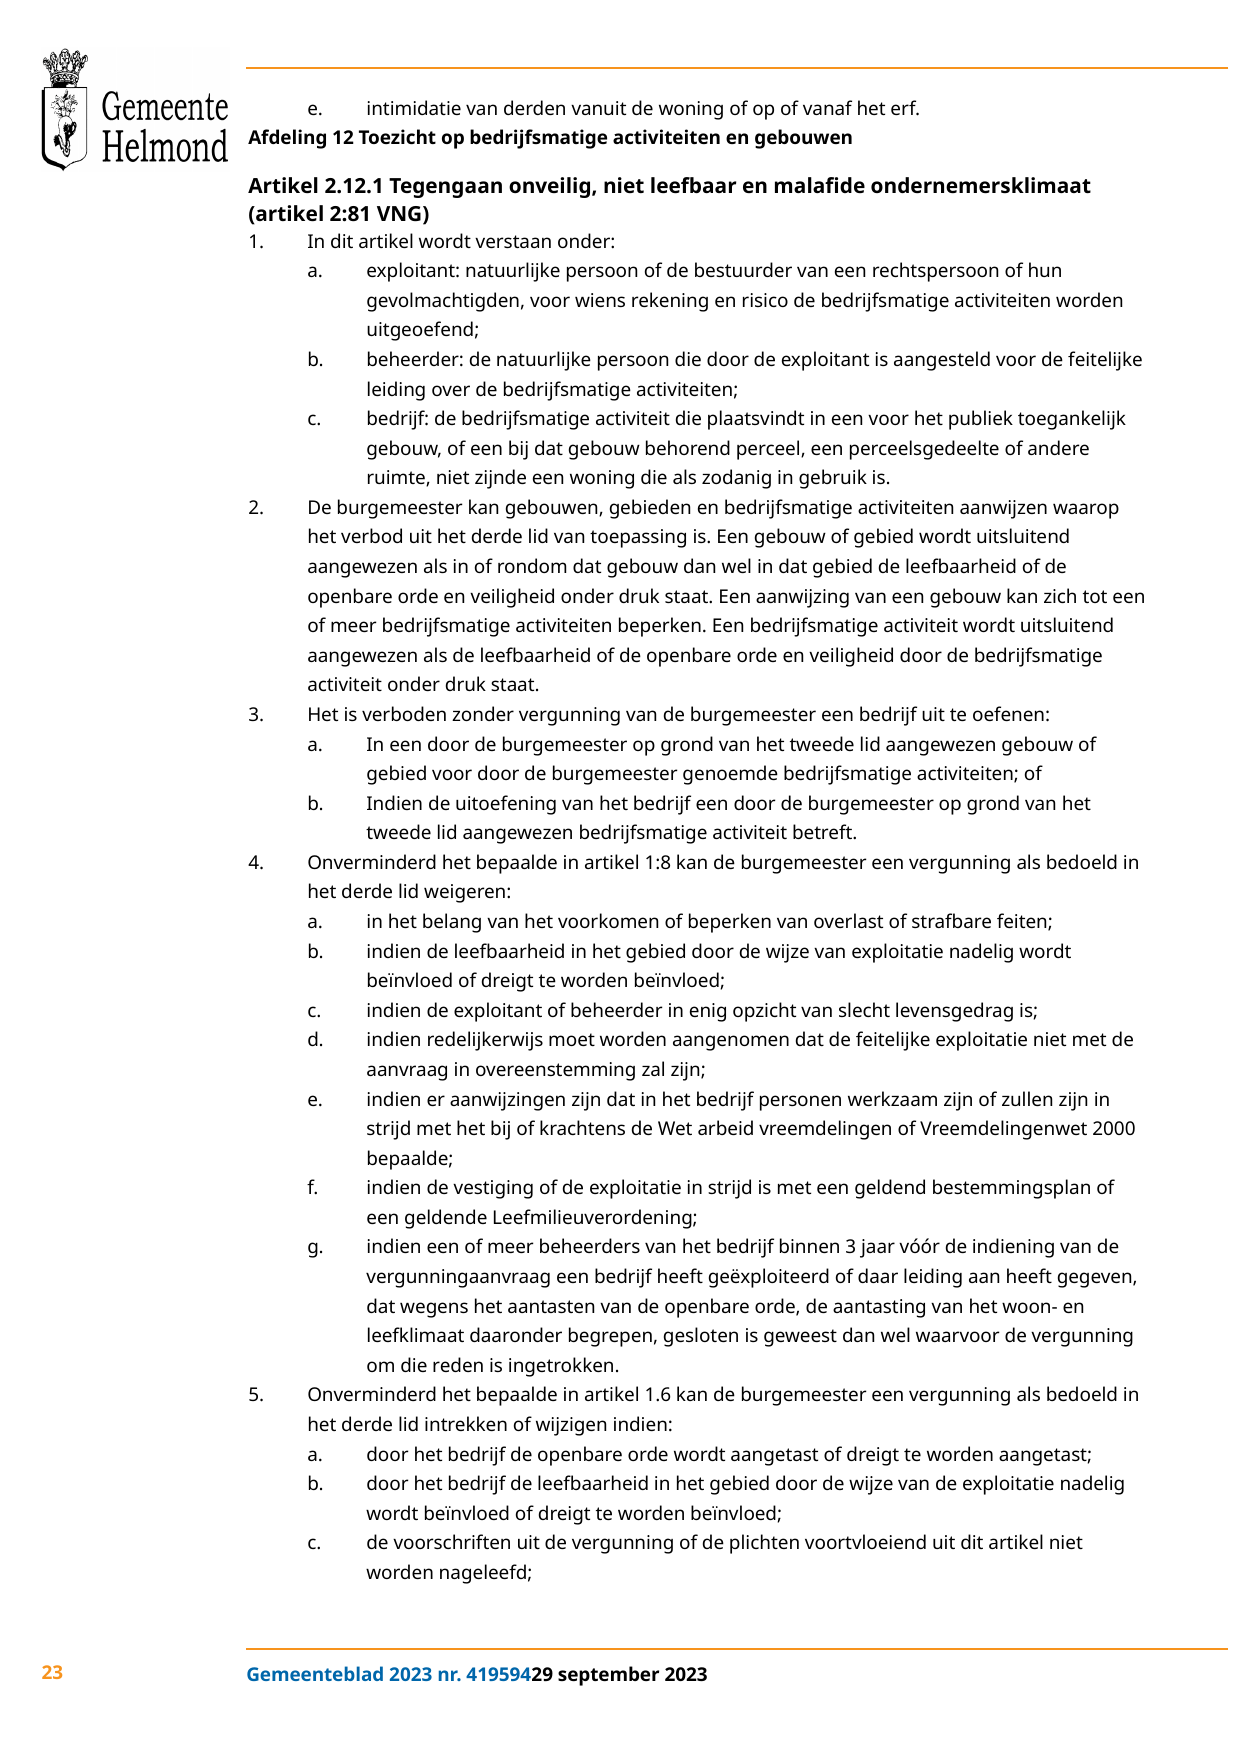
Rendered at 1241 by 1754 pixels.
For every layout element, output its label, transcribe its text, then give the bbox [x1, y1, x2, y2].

list indien een of meer beheerders van het bedrijf binnen 3 jaar vóór de indiening van de vergunningaanvraag een bedrijf heeft geëxploiteerd of daar leiding aan heeft gegeven, dat wegens het aantasten van de openbare orde, de aantasting van het woon- en leefklimaat daaronder begrepen, gesloten is geweest dan wel waarvoor de vergunning om die reden is ingetrokken. [307, 1234, 1152, 1378]
list In een door de burgemeester op grond van het tweede lid aangewezen gebouw of gebied voor door de burgemeester genoemde bedrijfsmatige activiteiten; of [307, 731, 1152, 786]
list indien de exploitant of beheerder in enig opzicht van slecht levensgedrag is; [307, 997, 1152, 1023]
text Afdeling 12 Toezicht op bedrijfsmatige activiteiten en gebouwen [248, 124, 1152, 150]
list de voorschriften uit de vergunning of de plichten voortvloeiend uit dit artikel niet worden nageleefd; [307, 1529, 1152, 1585]
picture [41, 47, 231, 172]
list beheerder: de natuurlijke persoon die door de exploitant is aangesteld voor de feitelijke leiding over de bedrijfsmatige activiteiten; [307, 346, 1152, 401]
list indien er aanwijzingen zijn dat in het bedrijf personen werkzaam zijn of zullen zijn in strijd met het bij of krachtens de Wet arbeid vreemdelingen of Vreemdelingenwet 2000 bepaalde; [307, 1086, 1152, 1171]
list door het bedrijf de leefbaarheid in het gebied door de wijze van de exploitatie nadelig wordt beïnvloed of dreigt te worden beïnvloed; [307, 1470, 1152, 1526]
list indien de leefbaarheid in het gebied door de wijze van exploitatie nadelig wordt beïnvloed of dreigt te worden beïnvloed; [307, 938, 1152, 993]
list in het belang van het voorkomen of beperken van overlast of strafbare feiten; [307, 908, 1152, 934]
list intimidatie van derden vanuit de woning of op of vanaf het erf. [307, 95, 1152, 121]
text Artikel 2.12.1 Tegengaan onveilig, niet leefbaar en malafide ondernemersklimaat (artikel 2:81 VNG) [248, 171, 1152, 228]
list exploitant: natuurlijke persoon of de bestuurder van een rechtspersoon of hun gevolmachtigden, voor wiens rekening en risico de bedrijfsmatige activiteiten worden uitgeoefend; [307, 257, 1152, 342]
list In dit artikel wordt verstaan onder: [248, 228, 1152, 253]
list indien redelijkerwijs moet worden aangenomen dat de feitelijke exploitatie niet met de aanvraag in overeenstemming zal zijn; [307, 1027, 1152, 1082]
list Onverminderd het bepaalde in artikel 1:8 kan de burgemeester een vergunning als bedoeld in het derde lid weigeren: [248, 849, 1152, 904]
list Onverminderd het bepaalde in artikel 1.6 kan de burgemeester een vergunning als bedoeld in het derde lid intrekken of wijzigen indien: [248, 1382, 1152, 1437]
list indien de vestiging of de exploitatie in strijd is met een geldend bestemmingsplan of een geldende Leefmilieuverordening; [307, 1174, 1152, 1230]
list Indien de uitoefening van het bedrijf een door de burgemeester op grond van het tweede lid aangewezen bedrijfsmatige activiteit betreft. [307, 790, 1152, 845]
list bedrijf: de bedrijfsmatige activiteit die plaatsvindt in een voor het publiek toegankelijk gebouw, of een bij dat gebouw behorend perceel, een perceelsgedeelte of andere ruimte, niet zijnde een woning die als zodanig in gebruik is. [307, 405, 1152, 490]
list De burgemeester kan gebouwen, gebieden en bedrijfsmatige activiteiten aanwijzen waarop het verbod uit het derde lid van toepassing is. Een gebouw of gebied wordt uitsluitend aangewezen als in of rondom dat gebouw dan wel in dat gebied de leefbaarheid of de openbare orde en veiligheid onder druk staat. Een aanwijzing van een gebouw kan zich tot een of meer bedrijfsmatige activiteiten beperken. Een bedrijfsmatige activiteit wordt uitsluitend aangewezen als de leefbaarheid of de openbare orde en veiligheid door de bedrijfsmatige activiteit onder druk staat. [248, 494, 1152, 697]
list door het bedrijf de openbare orde wordt aangetast of dreigt te worden aangetast; [307, 1441, 1152, 1466]
list Het is verboden zonder vergunning van de burgemeester een bedrijf uit te oefenen: [248, 701, 1152, 727]
